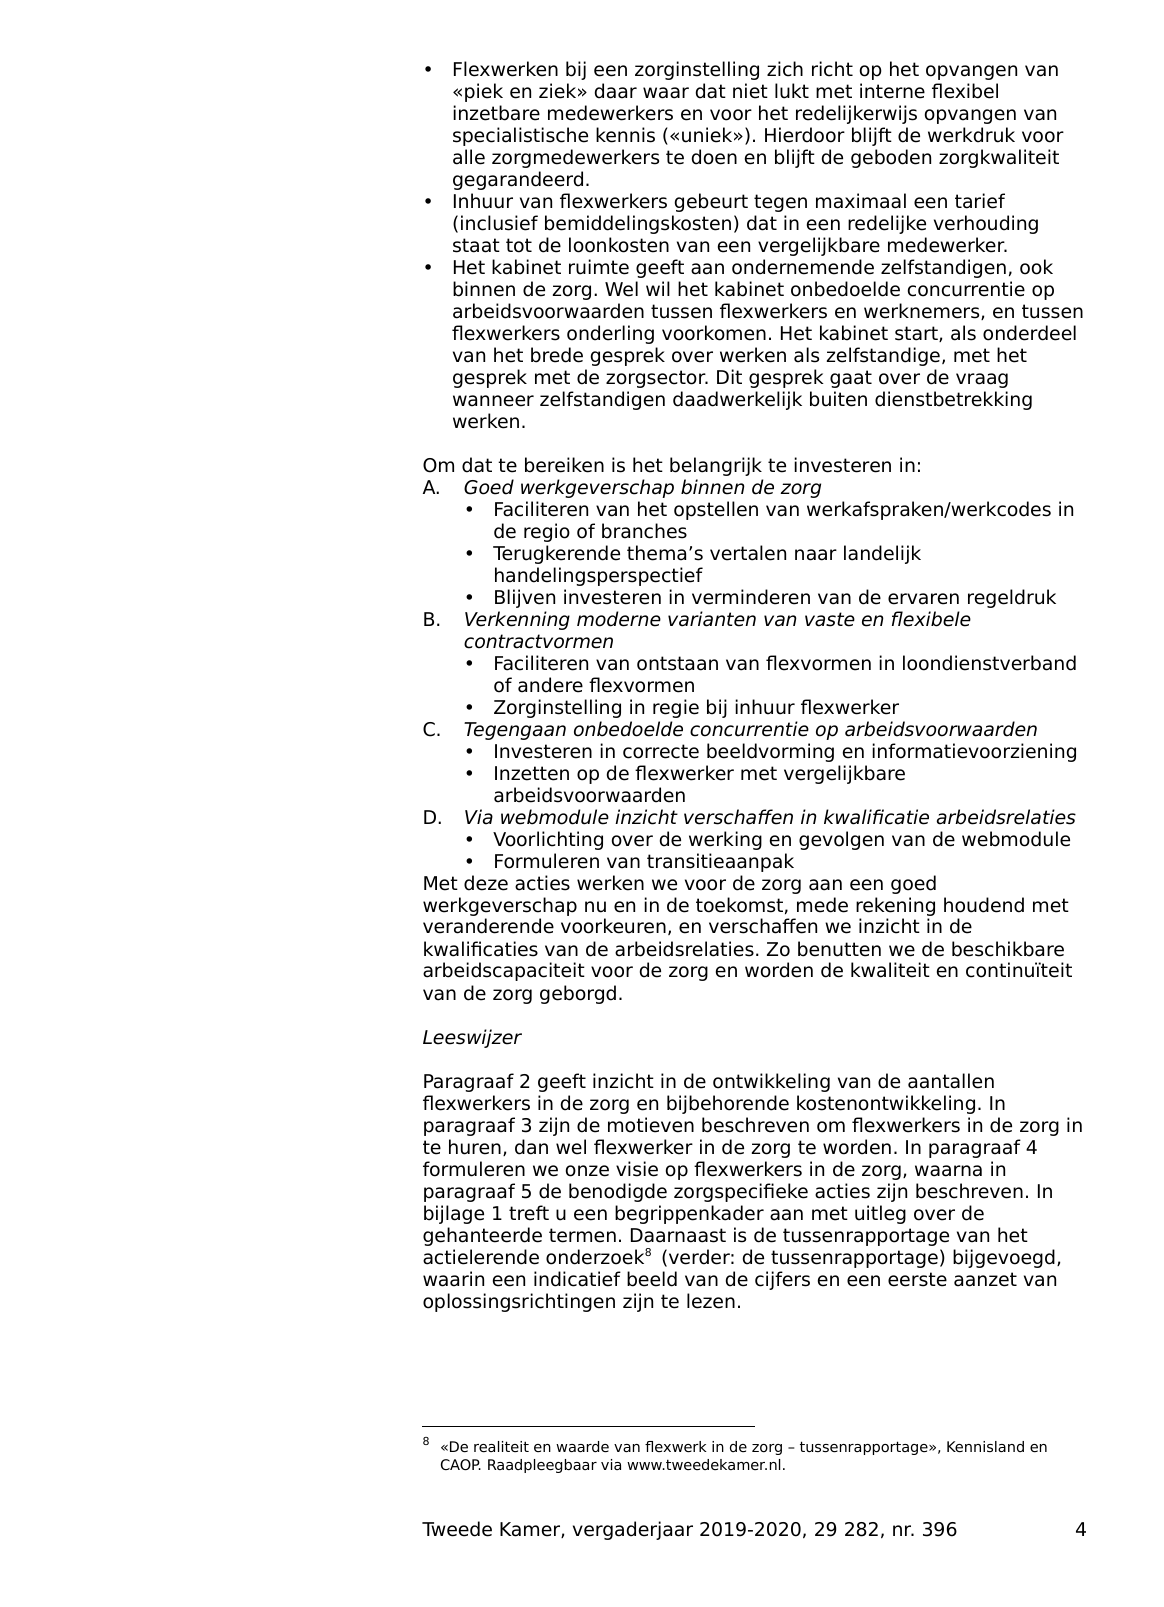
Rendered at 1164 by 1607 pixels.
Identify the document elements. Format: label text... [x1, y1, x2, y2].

text • Het kabinet ruimte geeft aan ondernemende zelfstandigen, ook binnen de zorg. Wel wil het kabinet onbedoelde concurrentie op arbeidsvoorwaarden tussen flexwerkers en werknemers, en tussen flexwerkers onderling voorkomen. Het kabinet start, als onderdeel van het brede gesprek over werken als zelfstandige, met het gesprek met de zorgsector. Dit gesprek gaat over de vraag wanneer zelfstandigen daadwerkelijk buiten dienstbetrekking werken. [422, 257, 1087, 433]
text D. Via webmodule inzicht verschaffen in kwalificatie arbeidsrelaties [422, 807, 1087, 828]
text • Faciliteren van het opstellen van werkafspraken/werkcodes in de regio of branches [464, 499, 1087, 543]
text «De realiteit en waarde van flexwerk in de zorg – tussenrapportage», Kennisland en CAOP. Raadpleegbaar via www.tweedekamer.nl. [422, 1435, 1087, 1474]
text • Voorlichting over de werking en gevolgen van de webmodule [464, 828, 1087, 851]
text A. Goed werkgeverschap binnen de zorg [422, 477, 1087, 499]
text B. Verkenning moderne varianten van vaste en flexibele contractvormen [422, 609, 1087, 653]
text C. Tegengaan onbedoelde concurrentie op arbeidsvoorwaarden [422, 719, 1087, 741]
text • Blijven investeren in verminderen van de ervaren regeldruk [464, 587, 1087, 609]
text • Zorginstelling in regie bij inhuur flexwerker [464, 697, 1087, 719]
text Met deze acties werken we voor de zorg aan een goed werkgeverschap nu en in de toekomst, mede rekening houdend met veranderende voorkeuren, en verschaffen we inzicht in de kwalificaties van de arbeidsrelaties. Zo benutten we de beschikbare arbeidscapaciteit voor de zorg en worden de kwaliteit en continuïteit van de zorg geborgd. [422, 872, 1087, 1004]
text • Inhuur van flexwerkers gebeurt tegen maximaal een tarief (inclusief bemiddelingskosten) dat in een redelijke verhouding staat tot de loonkosten van een vergelijkbare medewerker. [422, 191, 1087, 257]
text Om dat te bereiken is het belangrijk te investeren in: [422, 455, 1087, 477]
text • Terugkerende thema’s vertalen naar landelijk handelingsperspectief [464, 543, 1087, 587]
text • Flexwerken bij een zorginstelling zich richt op het opvangen van «piek en ziek» daar waar dat niet lukt met interne flexibel inzetbare medewerkers en voor het redelijkerwijs opvangen van specialistische kennis («uniek»). Hierdoor blijft de werkdruk voor alle zorgmedewerkers te doen en blijft de geboden zorgkwaliteit gegarandeerd. [422, 59, 1087, 191]
subtitle Leeswijzer [422, 1027, 1087, 1048]
text • Investeren in correcte beeldvorming en informatievoorziening [464, 741, 1087, 763]
text • Inzetten op de flexwerker met vergelijkbare arbeidsvoorwaarden [464, 763, 1087, 807]
text • Faciliteren van ontstaan van flexvormen in loondienstverband of andere flexvormen [464, 653, 1087, 697]
text • Formuleren van transitieaanpak [464, 851, 1087, 872]
text Paragraaf 2 geeft inzicht in de ontwikkeling van de aantallen flexwerkers in de zorg en bijbehorende kostenontwikkeling. In paragraaf 3 zijn de motieven beschreven om flexwerkers in de zorg in te huren, dan wel flexwerker in de zorg te worden. In paragraaf 4 formuleren we onze visie op flexwerkers in de zorg, waarna in paragraaf 5 de benodigde zorgspecifieke acties zijn beschreven. In bijlage 1 treft u een begrippenkader aan met uitleg over de gehanteerde termen. Daarnaast is de tussenrapportage van het actielerende onderzoek (verder: de tussenrapportage) bijgevoegd, waarin een indicatief beeld van de cijfers en een eerste aanzet van oplossingsrichtingen zijn te lezen. [422, 1071, 1087, 1312]
